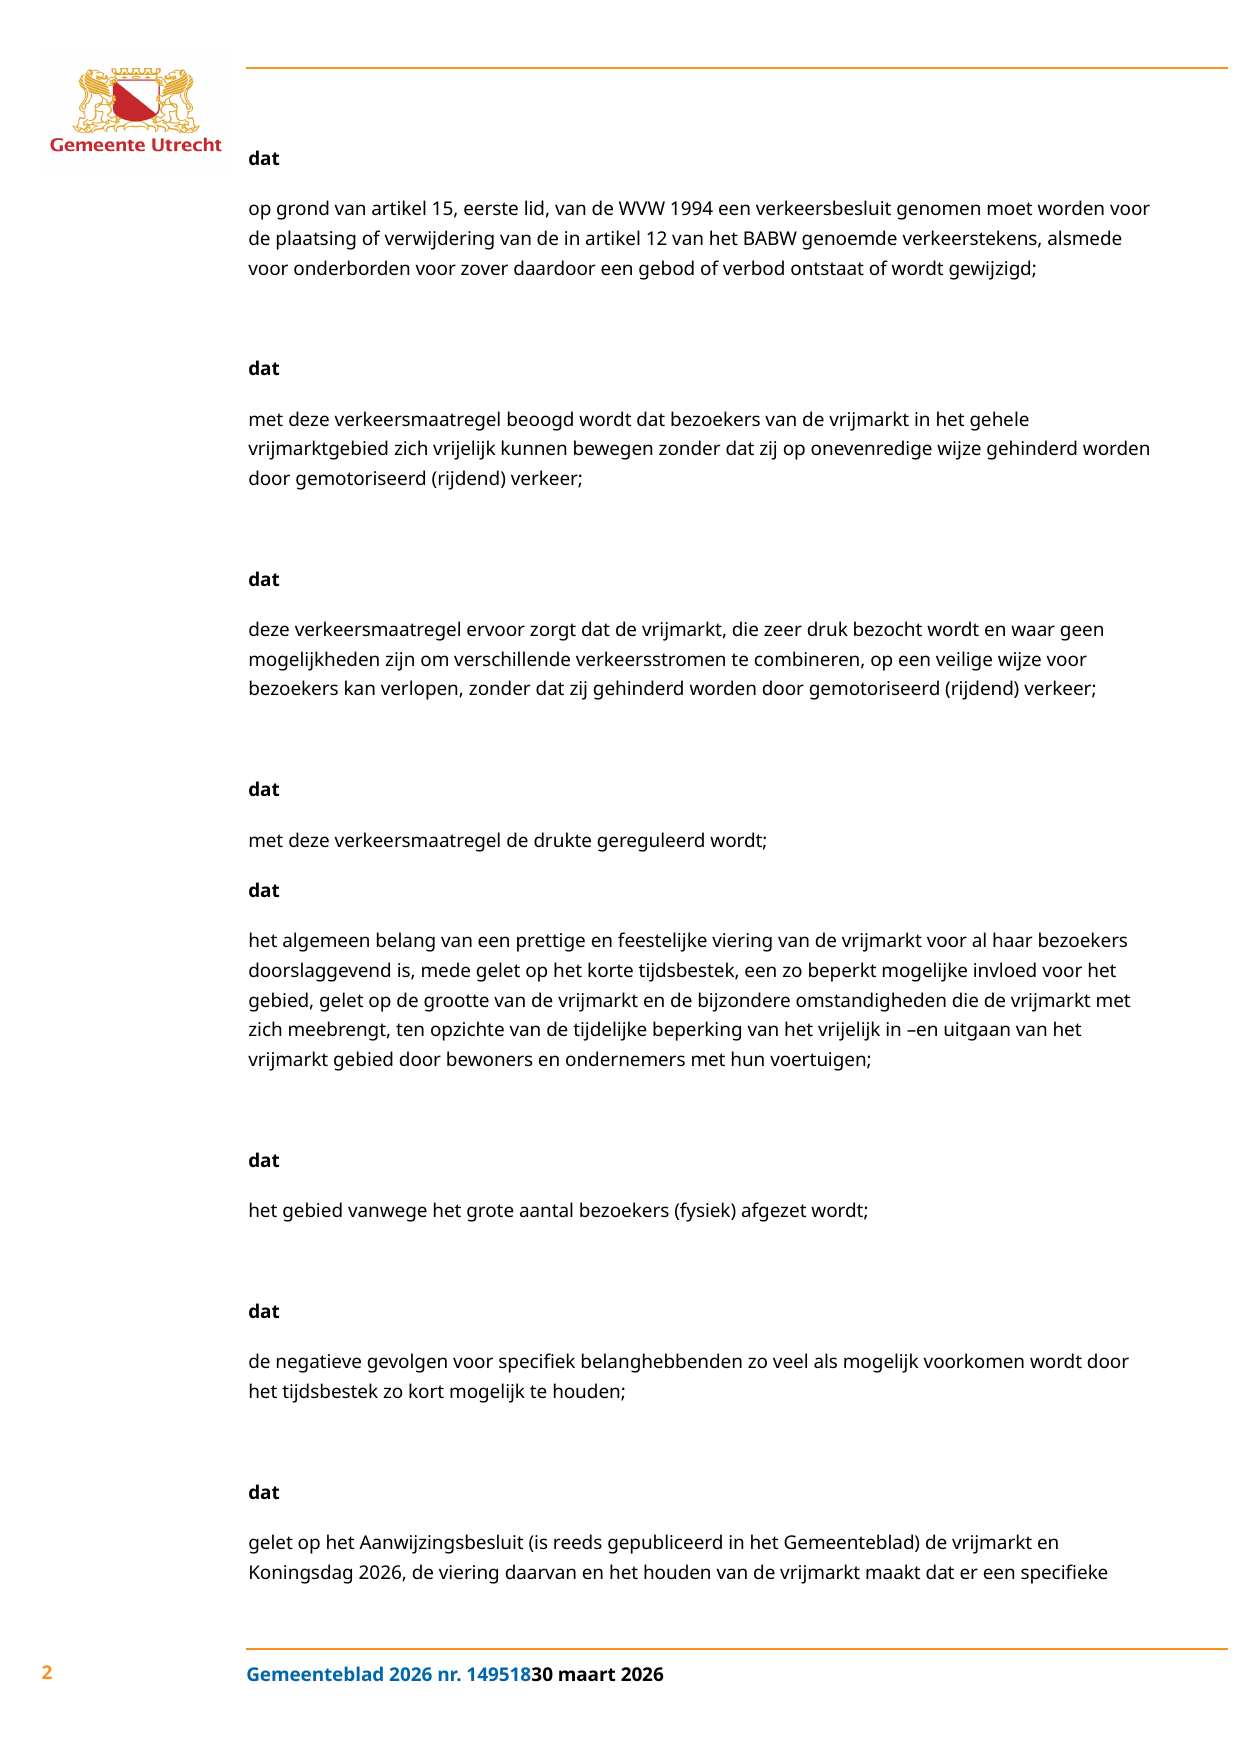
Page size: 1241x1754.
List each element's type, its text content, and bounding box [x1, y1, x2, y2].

text dat [248, 1479, 1152, 1505]
text het algemeen belang van een prettige en feestelijke viering van de vrijmarkt voor al haar bezoekers doorslaggevend is, mede gelet op het korte tijdsbestek, een zo beperkt mogelijke invloed voor het gebied, gelet op de grootte van de vrijmarkt en de bijzondere omstandigheden die de vrijmarkt met zich meebrengt, ten opzichte van de tijdelijke beperking van het vrijelijk in –en uitgaan van het vrijmarkt gebied door bewoners en ondernemers met hun voertuigen; [248, 928, 1152, 1072]
text met deze verkeersmaatregel de drukte gereguleerd wordt; [248, 827, 1152, 853]
text de negatieve gevolgen voor specifiek belanghebbenden zo veel als mogelijk voorkomen wordt door het tijdsbestek zo kort mogelijk te houden; [248, 1348, 1152, 1404]
text dat [248, 1298, 1152, 1324]
text deze verkeersmaatregel ervoor zorgt dat de vrijmarkt, die zeer druk bezocht wordt en waar geen mogelijkheden zijn om verschillende verkeersstromen te combineren, op een veilige wijze voor bezoekers kan verlopen, zonder dat zij gehinderd worden door gemotoriseerd (rijdend) verkeer; [248, 616, 1152, 701]
text met deze verkeersmaatregel beoogd wordt dat bezoekers van de vrijmarkt in het gehele vrijmarktgebied zich vrijelijk kunnen bewegen zonder dat zij op onevenredige wijze gehinderd worden door gemotoriseerd (rijdend) verkeer; [248, 406, 1152, 491]
text het gebied vanwege het grote aantal bezoekers (fysiek) afgezet wordt; [248, 1197, 1152, 1223]
text dat [248, 877, 1152, 903]
text dat [248, 145, 1152, 171]
text dat [248, 776, 1152, 802]
text op grond van artikel 15, eerste lid, van de WVW 1994 een verkeersbesluit genomen moet worden voor de plaatsing of verwijdering van de in artikel 12 van het BABW genoemde verkeerstekens, alsmede voor onderborden voor zover daardoor een gebod of verbod ontstaat of wordt gewijzigd; [248, 196, 1152, 281]
picture [41, 47, 231, 172]
text dat [248, 356, 1152, 381]
text gelet op het Aanwijzingsbesluit (is reeds gepubliceerd in het Gemeenteblad) de vrijmarkt en Koningsdag 2026, de viering daarvan en het houden van de vrijmarkt maakt dat er een specifieke [248, 1529, 1152, 1585]
text dat [248, 1147, 1152, 1173]
text dat [248, 566, 1152, 592]
